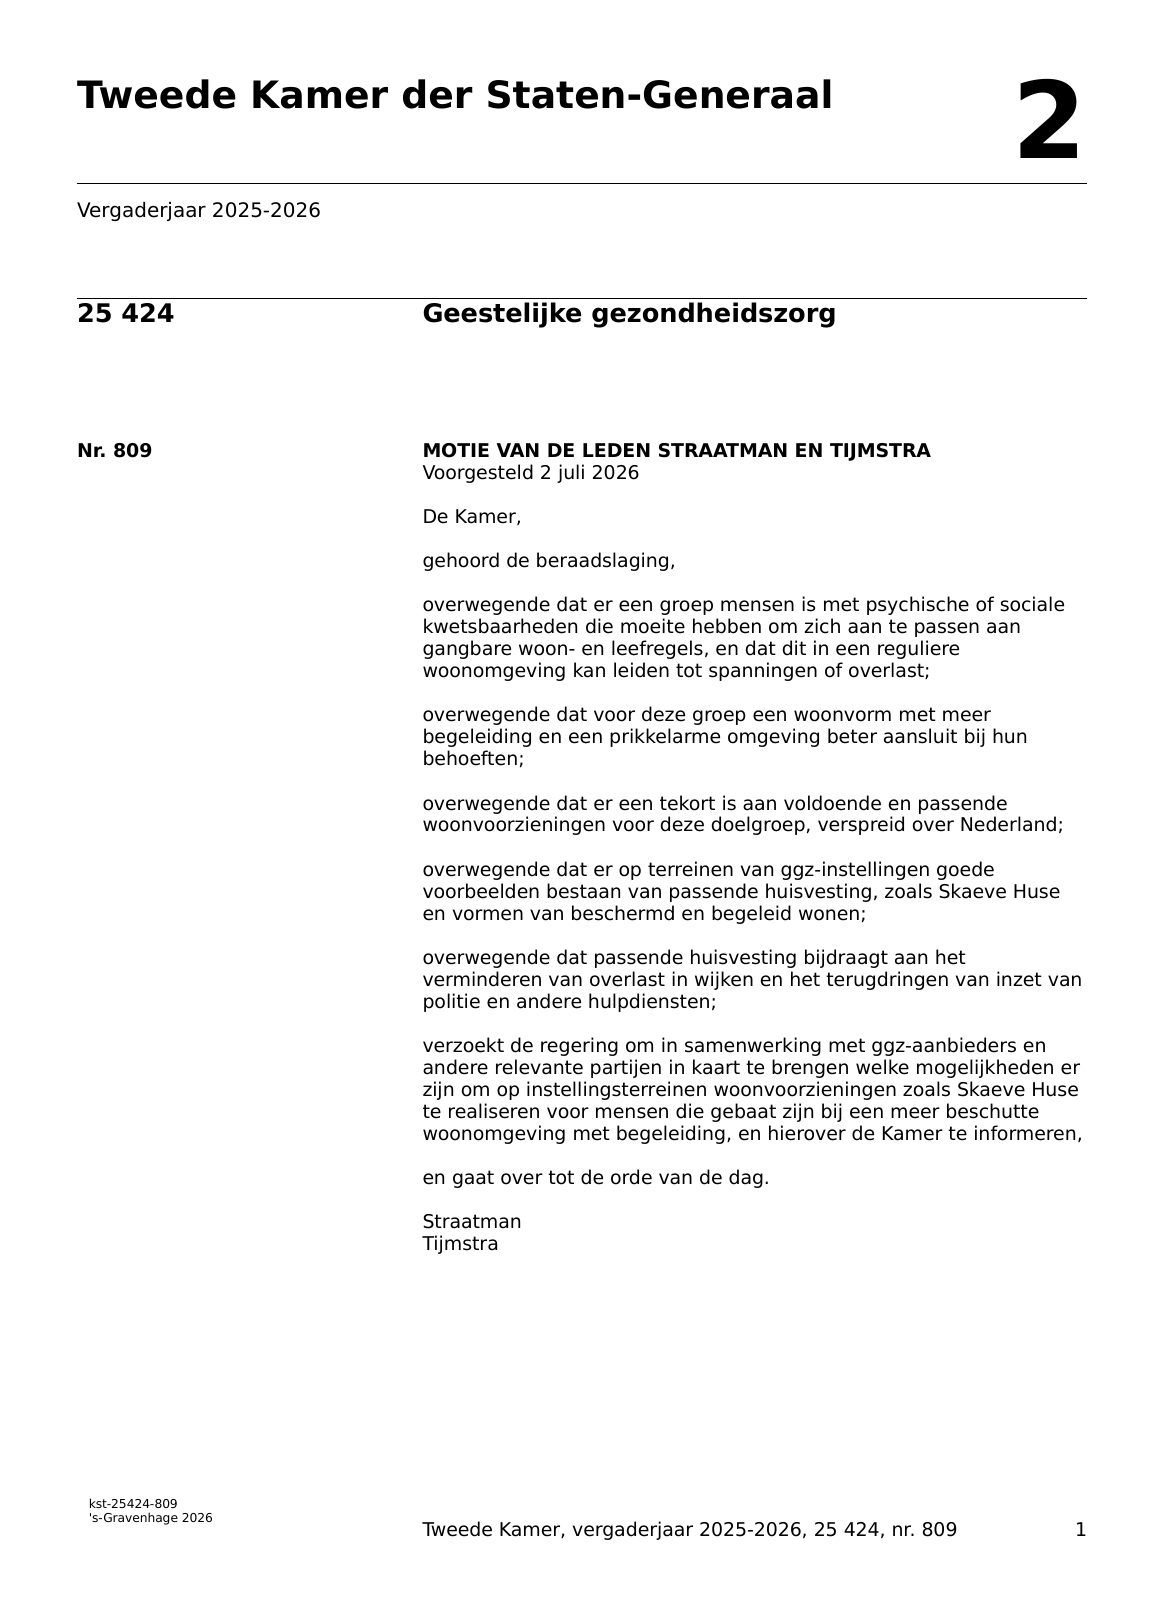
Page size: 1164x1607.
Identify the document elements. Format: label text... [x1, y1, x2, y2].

text Tijmstra [422, 1233, 1087, 1255]
subtitle Nr. 809 MOTIE VAN DE LEDEN STRAATMAN EN TIJMSTRA [77, 440, 1087, 462]
text overwegende dat er op terreinen van ggz-instellingen goede voorbeelden bestaan van passende huisvesting, zoals Skaeve Huse en vormen van beschermd en begeleid wonen; [422, 858, 1087, 924]
text en gaat over tot de orde van de dag. [422, 1167, 1087, 1189]
text gehoord de beraadslaging, [422, 550, 1087, 572]
subtitle 25 424 Geestelijke gezondheidszorg [77, 299, 1087, 329]
text overwegende dat er een tekort is aan voldoende en passende woonvoorzieningen voor deze doelgroep, verspreid over Nederland; [422, 792, 1087, 836]
table_header Tweede Kamer der Staten-Generaal [77, 59, 886, 183]
text Straatman [422, 1211, 1087, 1233]
text overwegende dat passende huisvesting bijdraagt aan het verminderen van overlast in wijken en het terugdringen van inzet van politie en andere hulpdiensten; [422, 947, 1087, 1013]
table_header 2 [886, 59, 1087, 183]
text De Kamer, [422, 506, 1087, 528]
text overwegende dat er een groep mensen is met psychische of sociale kwetsbaarheden die moeite hebben om zich aan te passen aan gangbare woon- en leefregels, en dat dit in een reguliere woonomgeving kan leiden tot spanningen of overlast; [422, 594, 1087, 682]
text 's-Gravenhage 2026 [88, 1511, 323, 1525]
text Voorgesteld 2 juli 2026 [422, 462, 1087, 484]
text verzoekt de regering om in samenwerking met ggz-aanbieders en andere relevante partijen in kaart te brengen welke mogelijkheden er zijn om op instellingsterreinen woonvoorzieningen zoals Skaeve Huse te realiseren voor mensen die gebaat zijn bij een meer beschutte woonomgeving met begeleiding, en hierover de Kamer te informeren, [422, 1035, 1087, 1145]
text overwegende dat voor deze groep een woonvorm met meer begeleiding en een prikkelarme omgeving beter aansluit bij hun behoeften; [422, 704, 1087, 770]
table_cell Vergaderjaar 2025-2026 [77, 184, 1087, 298]
text kst-25424-809 [88, 1497, 323, 1511]
